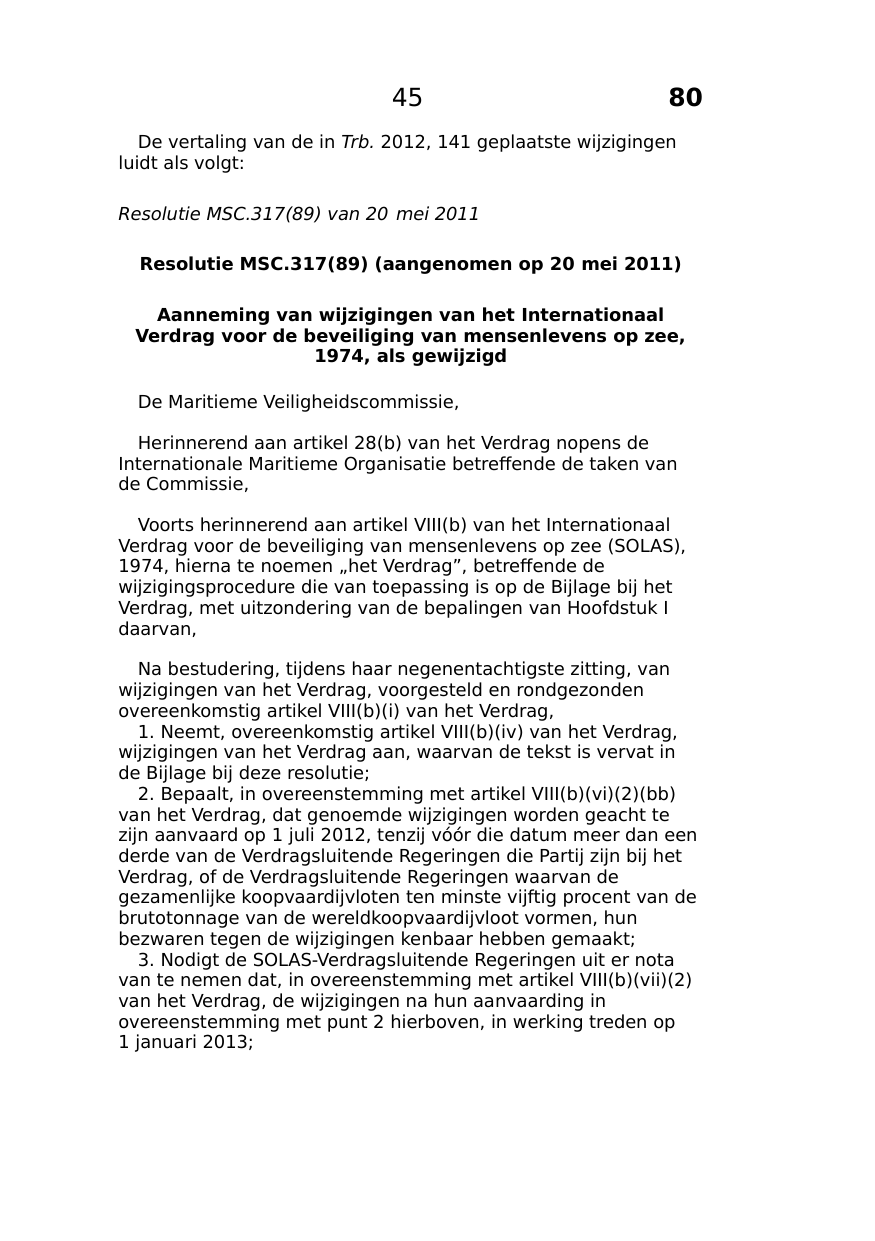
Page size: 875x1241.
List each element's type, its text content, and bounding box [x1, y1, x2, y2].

text 2. Bepaalt, in overeenstemming met artikel VIII(b)(vi)(2)(bb) van het Verdrag, dat genoemde wijzigingen worden geacht te zijn aanvaard op 1 juli 2012, tenzij vóór die datum meer dan een derde van de Verdragsluitende Regeringen die Partij zijn bij het Verdrag, of de Verdragsluitende Regeringen waarvan de gezamenlijke koopvaardijvloten ten minste vijftig procent van de brutotonnage van de wereldkoopvaardijvloot vormen, hun bezwaren tegen de wijzigingen kenbaar hebben gemaakt; [118, 784, 703, 949]
subtitle Resolutie MSC.317(89) van 20 mei 2011 [118, 203, 703, 224]
text Voorts herinnerend aan artikel VIII(b) van het Internationaal Verdrag voor de beveiliging van mensenlevens op zee (SOLAS), 1974, hierna te noemen „het Verdrag”, betreffende de wijzigingsprocedure die van toepassing is op de Bijlage bij het Verdrag, met uitzondering van de bepalingen van Hoofdstuk I daarvan, [118, 515, 703, 639]
text 1. Neemt, overeenkomstig artikel VIII(b)(iv) van het Verdrag, wijzigingen van het Verdrag aan, waarvan de tekst is vervat in de Bijlage bij deze resolutie; [118, 721, 703, 784]
text 3. Nodigt de SOLAS-Verdragsluitende Regeringen uit er nota van te nemen dat, in overeenstemming met artikel VIII(b)(vii)(2) van het Verdrag, de wijzigingen na hun aanvaarding in overeenstemming met punt 2 hierboven, in werking treden op 1 januari 2013; [118, 949, 703, 1053]
subtitle Aanneming van wijzigingen van het Internationaal Verdrag voor de beveiliging van mensenlevens op zee, 1974, als gewijzigd [118, 305, 703, 367]
text Herinnerend aan artikel 28(b) van het Verdrag nopens de Internationale Maritieme Organisatie betreffende de taken van de Commissie, [118, 433, 703, 495]
text De Maritieme Veiligheidscommissie, [118, 392, 703, 413]
text De vertaling van de in Trb. 2012, 141 geplaatste wijzigingen luidt als volgt: [118, 132, 703, 173]
subtitle Resolutie MSC.317(89) (aangenomen op 20 mei 2011) [118, 254, 703, 275]
text Na bestudering, tijdens haar negenentachtigste zitting, van wijzigingen van het Verdrag, voorgesteld en rondgezonden overeenkomstig artikel VIII(b)(i) van het Verdrag, [118, 659, 703, 721]
